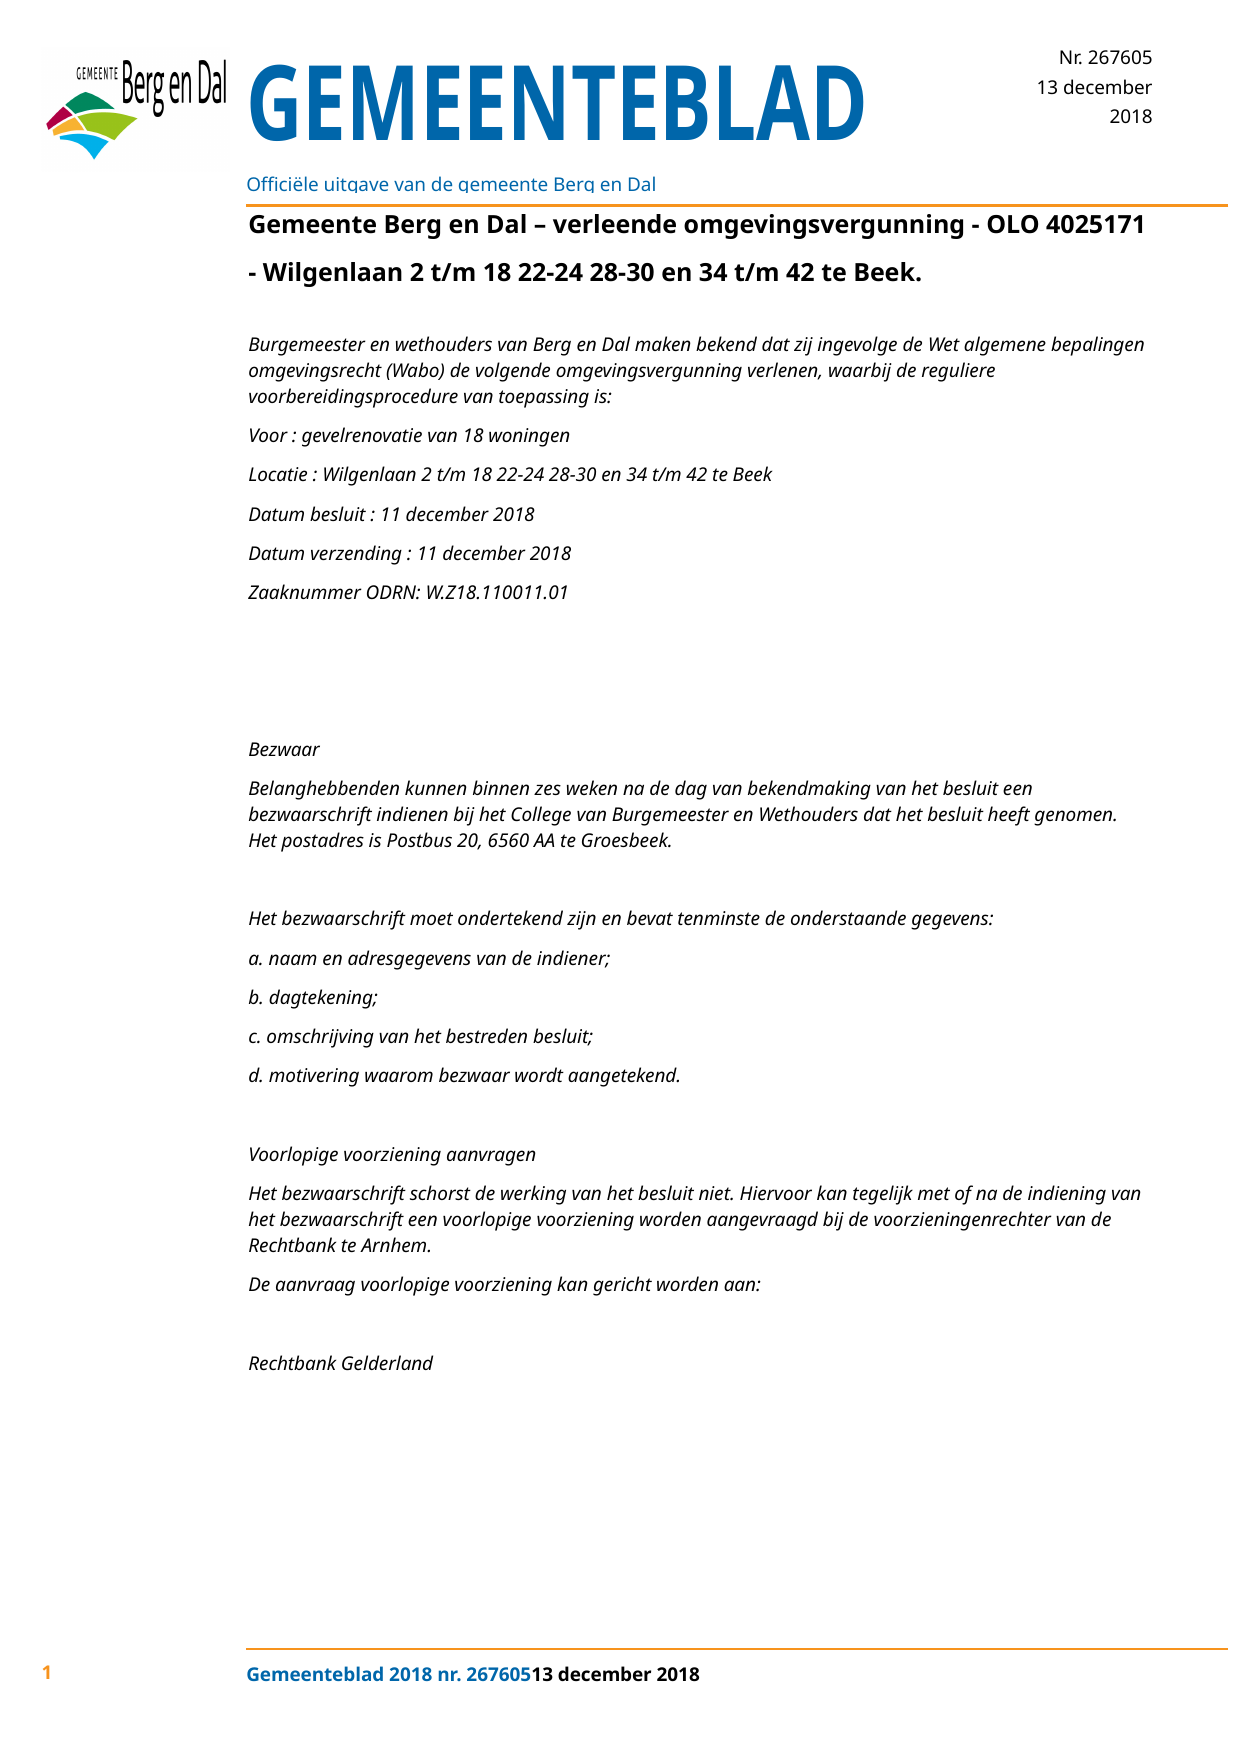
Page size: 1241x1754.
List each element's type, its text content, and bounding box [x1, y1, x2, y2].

text Voor : gevelrenovatie van 18 woningen [248, 422, 1152, 448]
text Datum besluit : 11 december 2018 [248, 501, 1152, 526]
picture [41, 47, 231, 172]
text Belanghebbenden kunnen binnen zes weken na de dag van bekendmaking van het besluit een bezwaarschrift indienen bij het College van Burgemeester en Wethouders dat het besluit heeft genomen. Het postadres is Postbus 20, 6560 AA te Groesbeek. [248, 776, 1152, 853]
text a. naam en adresgegevens van de indiener; [248, 945, 1152, 971]
text Het bezwaarschrift moet ondertekend zijn en bevat tenminste de onderstaande gegevens: [248, 906, 1152, 931]
text Rechtbank Gelderland [248, 1350, 1152, 1376]
text Datum verzending : 11 december 2018 [248, 540, 1152, 566]
text b. dagtekening; [248, 984, 1152, 1010]
text Het bezwaarschrift schorst de werking van het besluit niet. Hiervoor kan tegelijk met of na de indiening van het bezwaarschrift een voorlopige voorziening worden aangevraagd bij de voorzieningenrechter van de Rechtbank te Arnhem. [248, 1181, 1152, 1258]
text Zaaknummer ODRN: W.Z18.110011.01 [248, 579, 1152, 605]
text Voorlopige voorziening aanvragen [248, 1141, 1152, 1167]
text Locatie : Wilgenlaan 2 t/m 18 22-24 28-30 en 34 t/m 42 te Beek [248, 461, 1152, 487]
text d. motivering waarom bezwaar wordt aangetekend. [248, 1063, 1152, 1088]
text Burgemeester en wethouders van Berg en Dal maken bekend dat zij ingevolge de Wet algemene bepalingen omgevingsrecht (Wabo) de volgende omgevingsvergunning verlenen, waarbij de reguliere voorbereidingsprocedure van toepassing is: [248, 331, 1152, 409]
text c. omschrijving van het bestreden besluit; [248, 1023, 1152, 1049]
text Bezwaar [248, 736, 1152, 762]
text Gemeente Berg en Dal – verleende omgevingsvergunning - OLO 4025171 - Wilgenlaan 2 t/m 18 22-24 28-30 en 34 t/m 42 te Beek. [248, 207, 1152, 288]
text De aanvraag voorlopige voorziening kan gericht worden aan: [248, 1271, 1152, 1297]
